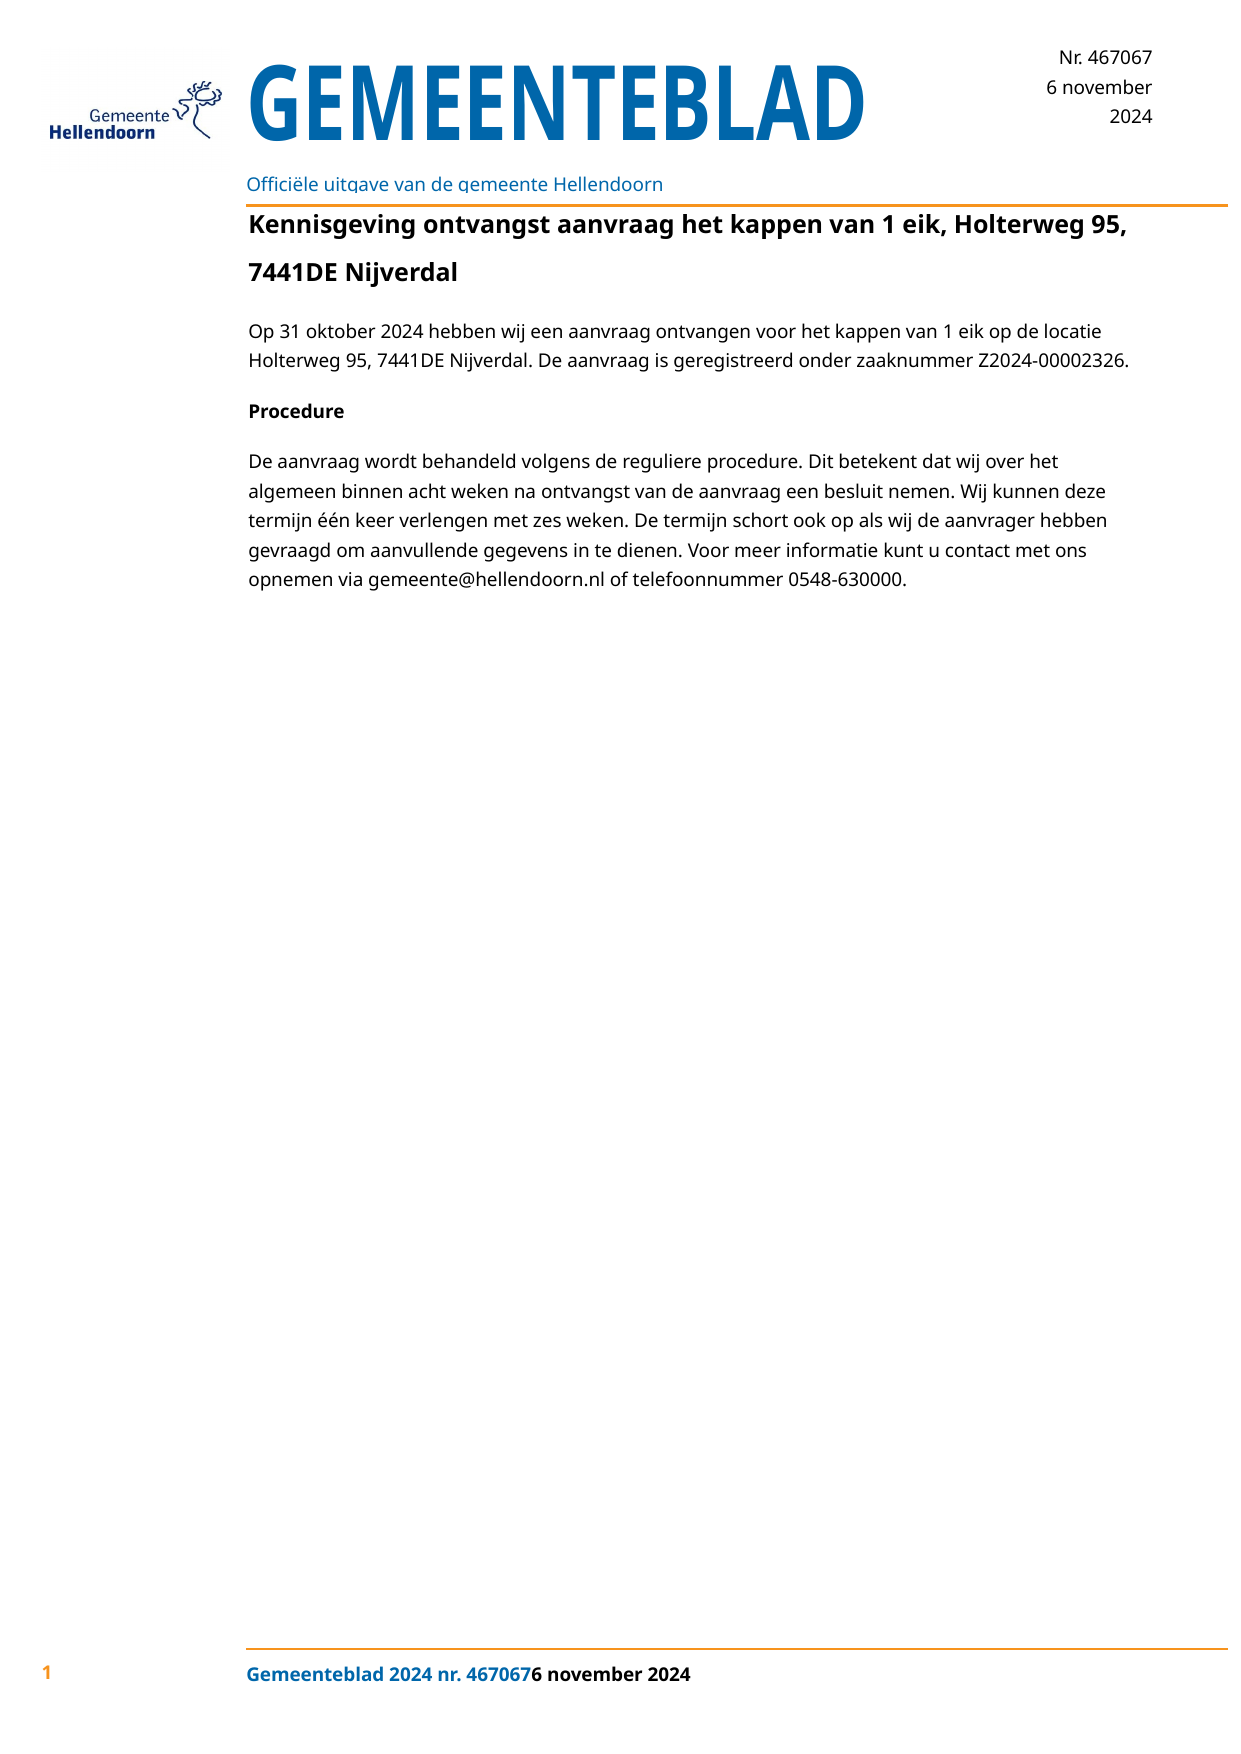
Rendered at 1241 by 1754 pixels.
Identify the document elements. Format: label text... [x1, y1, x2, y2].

text De aanvraag wordt behandeld volgens de reguliere procedure. Dit betekent dat wij over het algemeen binnen acht weken na ontvangst van de aanvraag een besluit nemen. Wij kunnen deze termijn één keer verlengen met zes weken. De termijn schort ook op als wij de aanvrager hebben gevraagd om aanvullende gegevens in te dienen. Voor meer informatie kunt u contact met ons opnemen via gemeente@hellendoorn.nl of telefoonnummer 0548-630000. [248, 448, 1152, 592]
text Procedure [248, 398, 1152, 424]
text Kennisgeving ontvangst aanvraag het kappen van 1 eik, Holterweg 95, 7441DE Nijverdal [248, 207, 1152, 288]
text Op 31 oktober 2024 hebben wij een aanvraag ontvangen voor het kappen van 1 eik op de locatie Holterweg 95, 7441DE Nijverdal. De aanvraag is geregistreerd onder zaaknummer Z2024-00002326. [248, 318, 1152, 373]
picture [41, 47, 231, 172]
